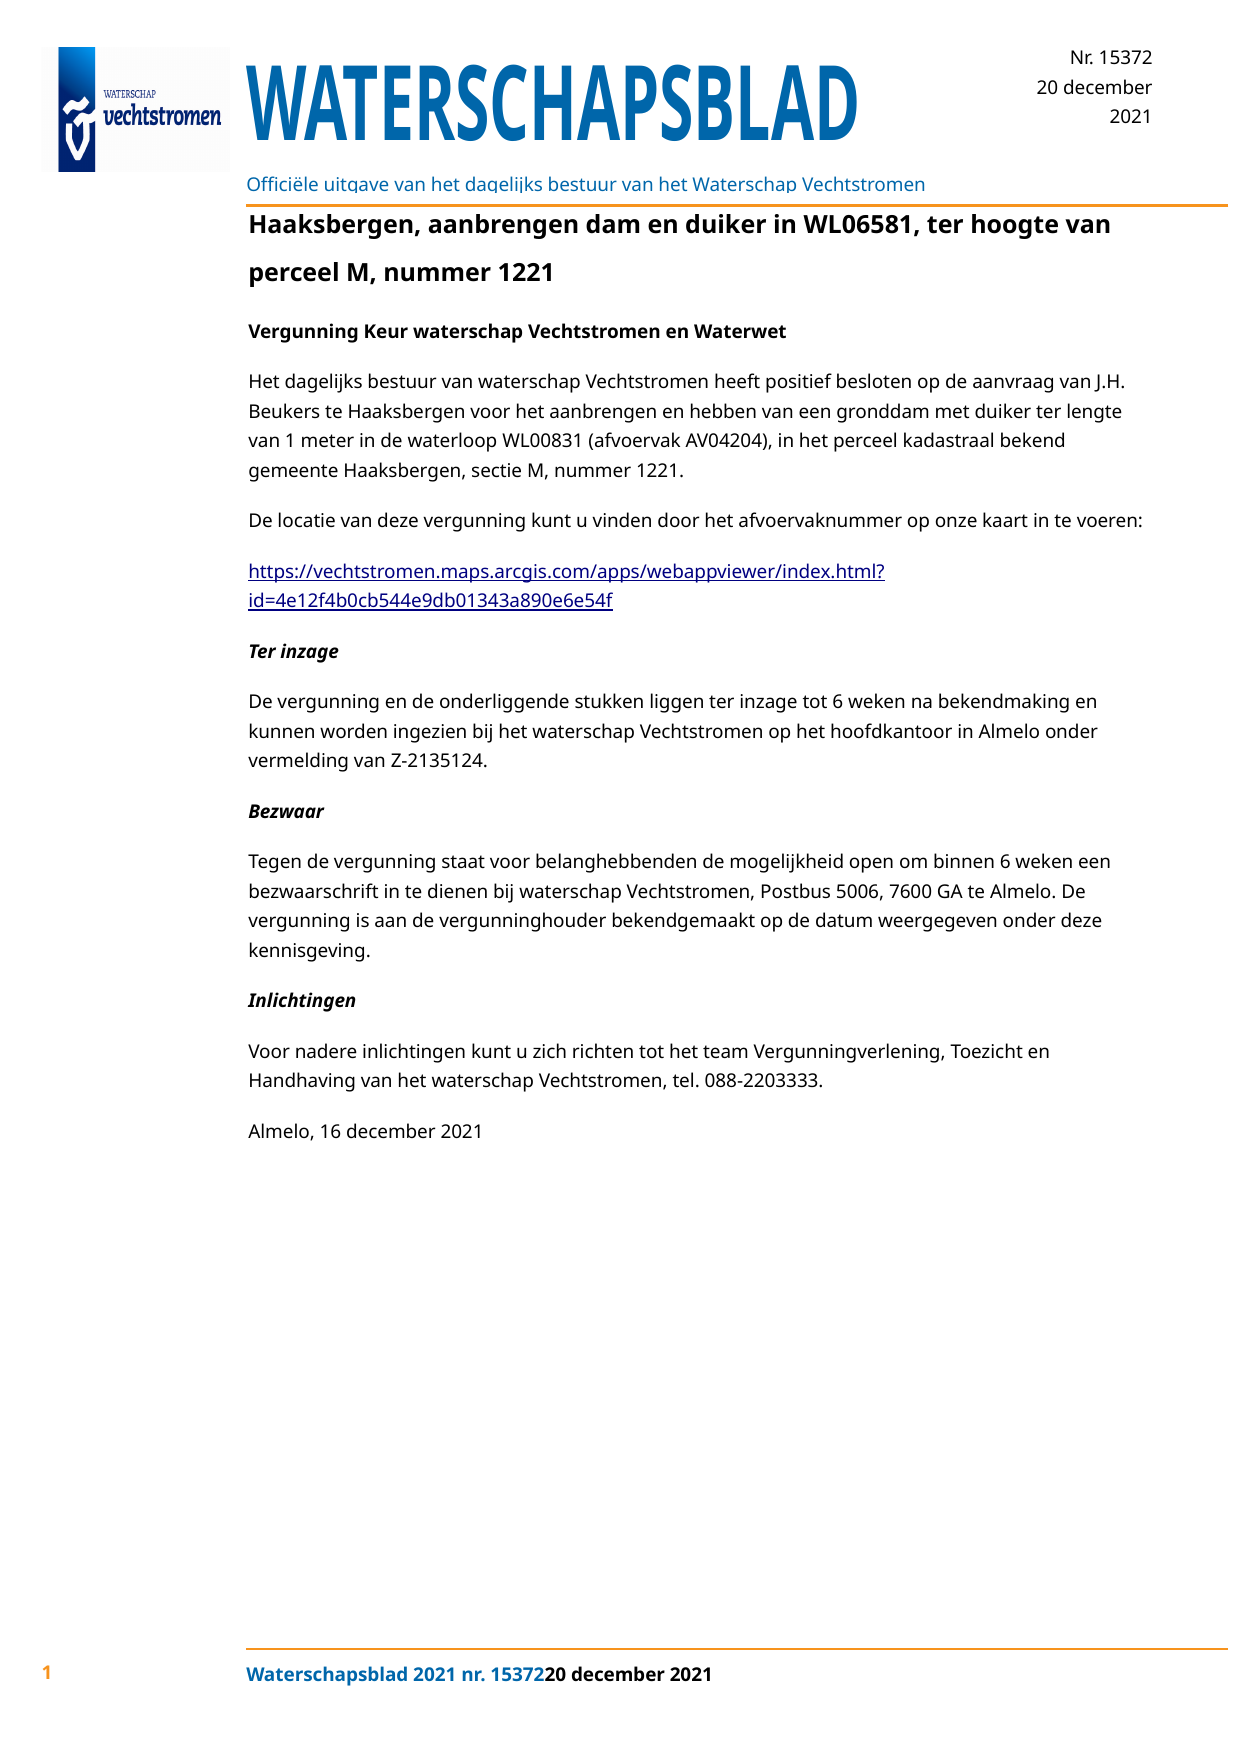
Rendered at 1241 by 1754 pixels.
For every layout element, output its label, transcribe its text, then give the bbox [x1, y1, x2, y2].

text De locatie van deze vergunning kunt u vinden door het afvoervaknummer op onze kaart in te voeren: [248, 507, 1152, 533]
picture [41, 47, 231, 172]
text Haaksbergen, aanbrengen dam en duiker in WL06581, ter hoogte van perceel M, nummer 1221 [248, 207, 1152, 288]
text Inlichtingen [248, 987, 1152, 1013]
text Voor nadere inlichtingen kunt u zich richten tot het team Vergunningverlening, Toezicht en Handhaving van het waterschap Vechtstromen, tel. 088-2203333. [248, 1038, 1152, 1093]
text Ter inzage [248, 638, 1152, 664]
text Tegen de vergunning staat voor belanghebbenden de mogelijkheid open om binnen 6 weken een bezwaarschrift in te dienen bij waterschap Vechtstromen, Postbus 5006, 7600 GA te Almelo. De vergunning is aan de vergunninghouder bekendgemaakt op de datum weergegeven onder deze kennisgeving. [248, 848, 1152, 963]
text Almelo, 16 december 2021 [248, 1118, 1152, 1144]
text Het dagelijks bestuur van waterschap Vechtstromen heeft positief besloten op de aanvraag van J.H. Beukers te Haaksbergen voor het aanbrengen en hebben van een gronddam met duiker ter lengte van 1 meter in de waterloop WL00831 (afvoervak AV04204), in het perceel kadastraal bekend gemeente Haaksbergen, sectie M, nummer 1221. [248, 368, 1152, 483]
text https://vechtstromen.maps.arcgis.com/apps/webappviewer/index.html?id=4e12f4b0cb544e9db01343a890e6e54f [248, 558, 1152, 613]
text De vergunning en de onderliggende stukken liggen ter inzage tot 6 weken na bekendmaking en kunnen worden ingezien bij het waterschap Vechtstromen op het hoofdkantoor in Almelo onder vermelding van Z-2135124. [248, 688, 1152, 773]
text Bezwaar [248, 798, 1152, 824]
text Vergunning Keur waterschap Vechtstromen en Waterwet [248, 318, 1152, 344]
